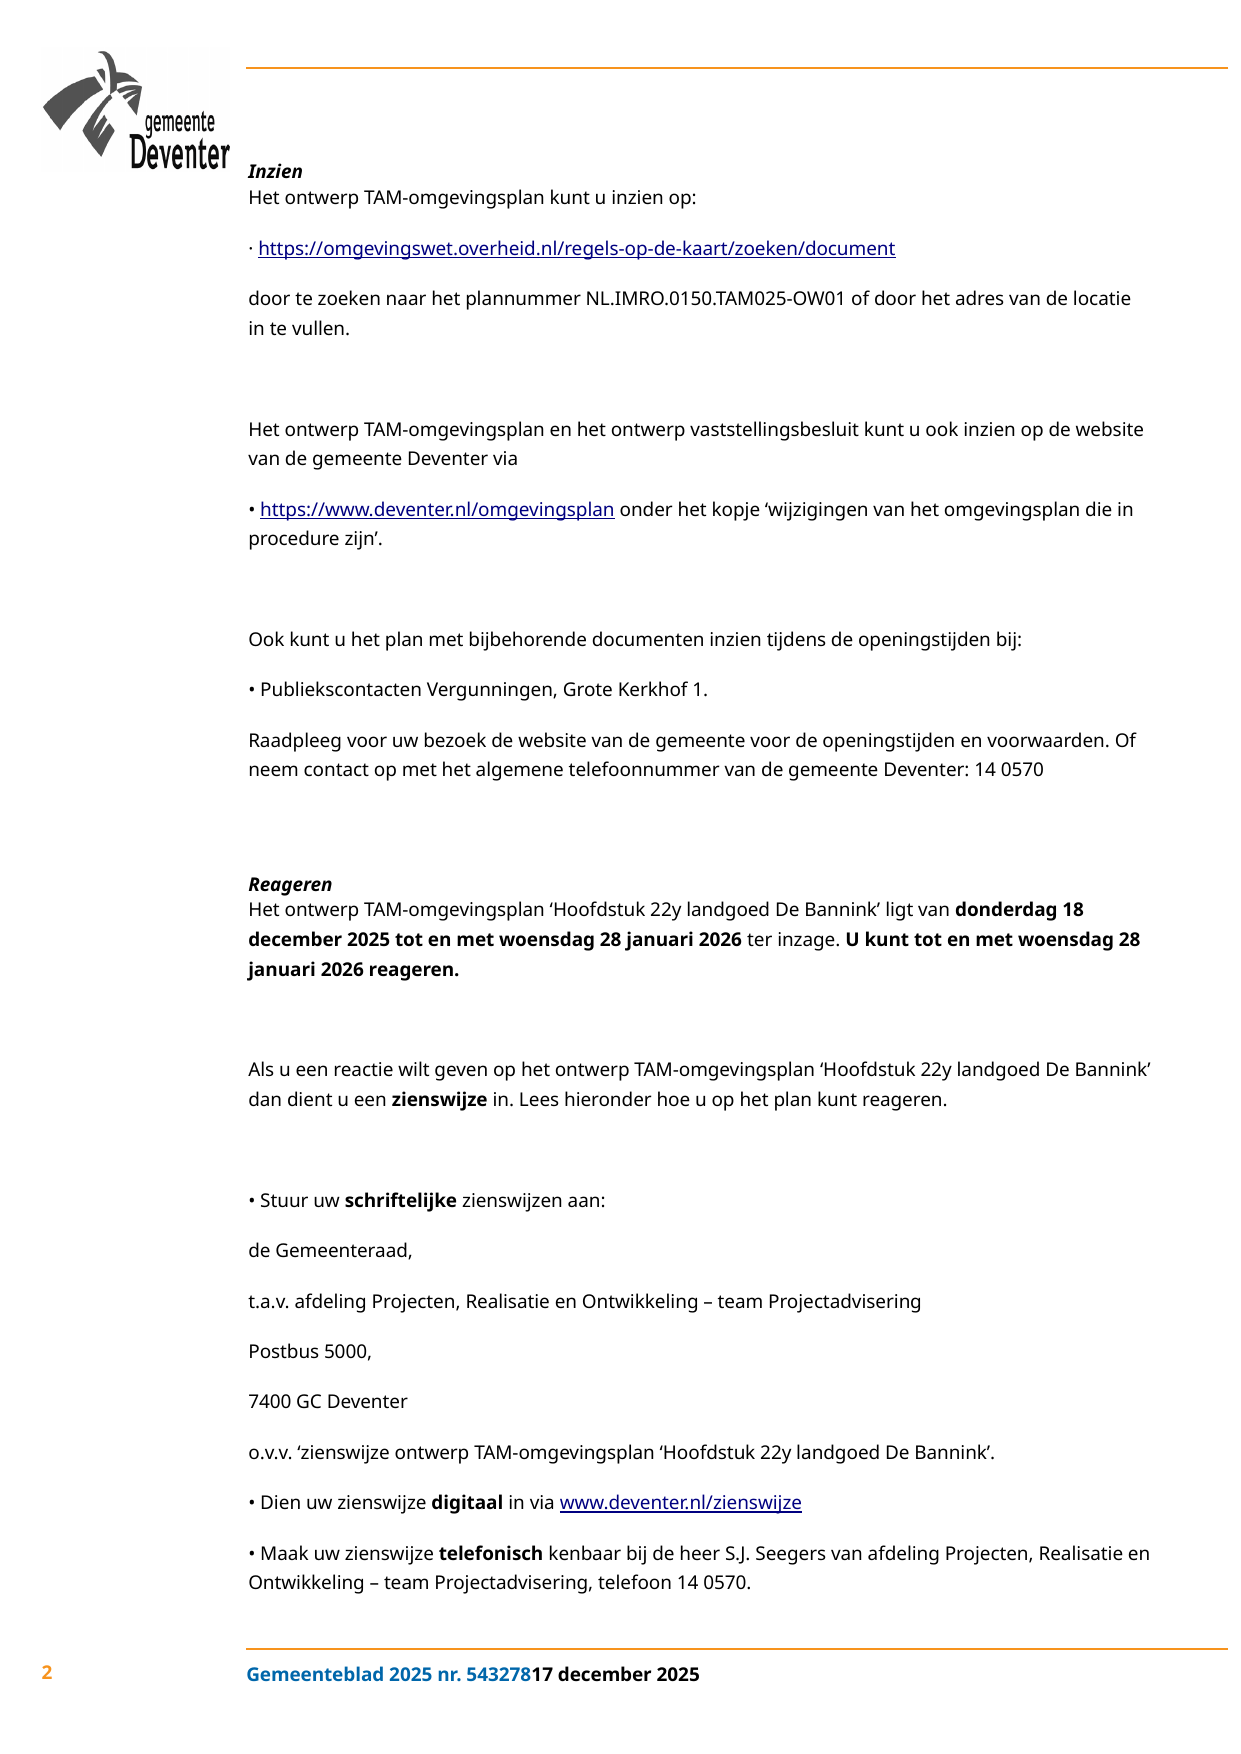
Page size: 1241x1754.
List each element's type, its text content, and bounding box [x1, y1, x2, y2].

picture [41, 47, 231, 172]
text Raadpleeg voor uw bezoek de website van de gemeente voor de openingstijden en voorwaarden. Of neem contact op met het algemene telefoonnummer van de gemeente Deventer: 14 0570 [248, 727, 1152, 782]
text Het ontwerp TAM-omgevingsplan kunt u inzien op: [248, 184, 1152, 210]
text • Stuur uw schriftelijke zienswijzen aan: [248, 1187, 1152, 1213]
text door te zoeken naar het plannummer NL.IMRO.0150.TAM025-OW01 of door het adres van de locatie in te vullen. [248, 285, 1152, 341]
text Inzien [248, 159, 1152, 184]
text Ook kunt u het plan met bijbehorende documenten inzien tijdens de openingstijden bij: [248, 626, 1152, 652]
text t.a.v. afdeling Projecten, Realisatie en Ontwikkeling – team Projectadvisering [248, 1288, 1152, 1314]
text Als u een reactie wilt geven op het ontwerp TAM-omgevingsplan ‘Hoofdstuk 22y landgoed De Bannink’ dan dient u een zienswijze in. Lees hieronder hoe u op het plan kunt reageren. [248, 1057, 1152, 1112]
text Reageren [248, 871, 1152, 897]
text o.v.v. ‘zienswijze ontwerp TAM-omgevingsplan ‘Hoofdstuk 22y landgoed De Bannink’. [248, 1439, 1152, 1465]
text • Dien uw zienswijze digitaal in via www.deventer.nl/zienswijze [248, 1489, 1152, 1515]
text 7400 GC Deventer [248, 1389, 1152, 1414]
text • Publiekscontacten Vergunningen, Grote Kerkhof 1. [248, 677, 1152, 702]
text Het ontwerp TAM-omgevingsplan ‘Hoofdstuk 22y landgoed De Bannink’ ligt van donderdag 18 december 2025 tot en met woensdag 28 januari 2026 ter inzage. U kunt tot en met woensdag 28 januari 2026 reageren. [248, 897, 1152, 982]
text • Maak uw zienswijze telefonisch kenbaar bij de heer S.J. Seegers van afdeling Projecten, Realisatie en Ontwikkeling – team Projectadvisering, telefoon 14 0570. [248, 1540, 1152, 1595]
text Postbus 5000, [248, 1338, 1152, 1364]
text de Gemeenteraad, [248, 1237, 1152, 1263]
text Het ontwerp TAM-omgevingsplan en het ontwerp vaststellingsbesluit kunt u ook inzien op de website van de gemeente Deventer via [248, 416, 1152, 471]
text • https://www.deventer.nl/omgevingsplan onder het kopje ‘wijzigingen van het omgevingsplan die in procedure zijn’. [248, 496, 1152, 551]
text · https://omgevingswet.overheid.nl/regels-op-de-kaart/zoeken/document [248, 235, 1152, 261]
